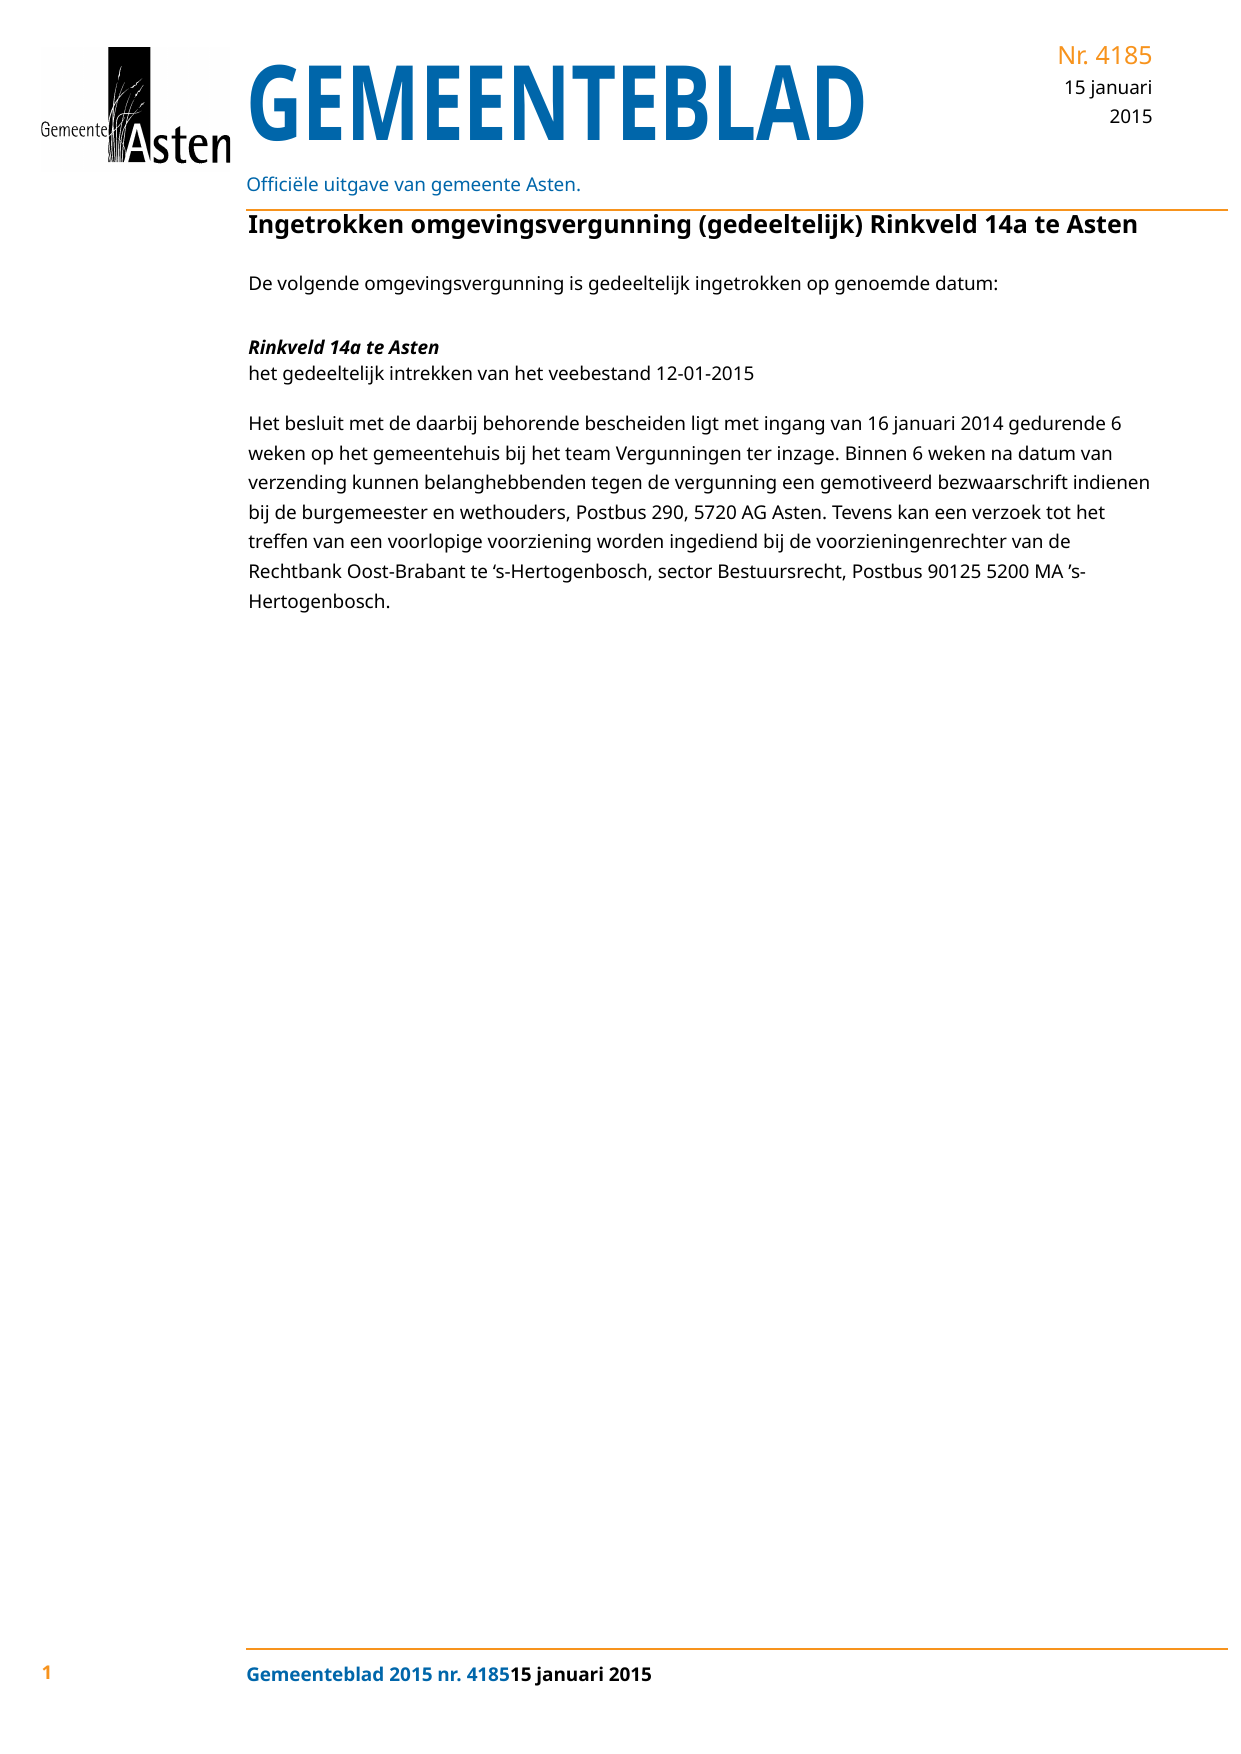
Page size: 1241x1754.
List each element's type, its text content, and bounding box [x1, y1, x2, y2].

text het gedeeltelijk intrekken van het veebestand 12-01-2015 [248, 360, 1152, 386]
picture [41, 47, 231, 172]
text Rinkveld 14a te Asten [248, 334, 1152, 360]
text De volgende omgevingsvergunning is gedeeltelijk ingetrokken op genoemde datum: [248, 270, 1152, 296]
text Het besluit met de daarbij behorende bescheiden ligt met ingang van 16 januari 2014 gedurende 6 weken op het gemeentehuis bij het team Vergunningen ter inzage. Binnen 6 weken na datum van verzending kunnen belanghebbenden tegen de vergunning een gemotiveerd bezwaarschrift indienen bij de burgemeester en wethouders, Postbus 290, 5720 AG Asten. Tevens kan een verzoek tot het treffen van een voorlopige voorziening worden ingediend bij de voorzieningenrechter van de Rechtbank Oost-Brabant te ‘s-Hertogenbosch, sector Bestuursrecht, Postbus 90125 5200 MA ’s-Hertogenbosch. [248, 410, 1152, 614]
text Ingetrokken omgevingsvergunning (gedeeltelijk) Rinkveld 14a te Asten [248, 211, 1152, 241]
